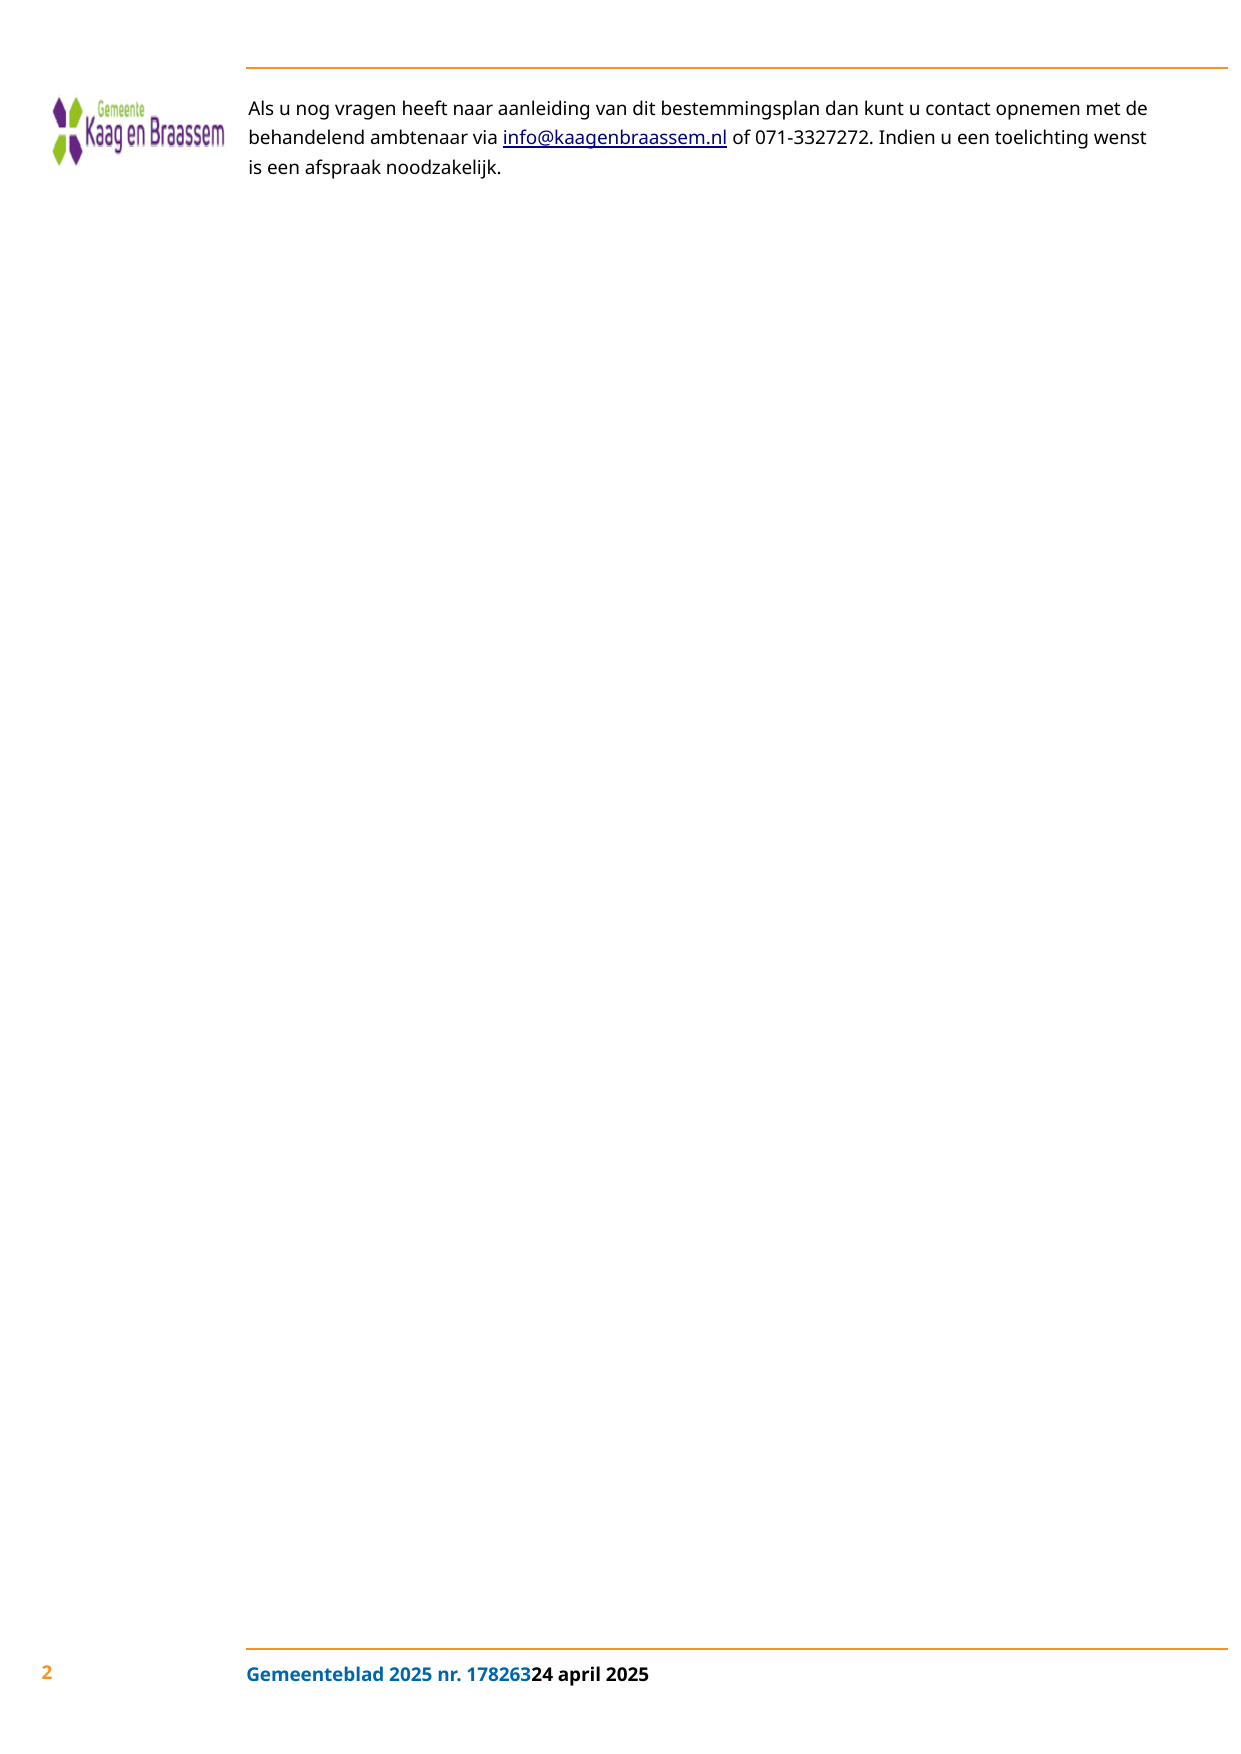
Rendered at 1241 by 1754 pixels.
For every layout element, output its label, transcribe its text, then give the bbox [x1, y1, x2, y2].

picture [41, 47, 231, 172]
text Als u nog vragen heeft naar aanleiding van dit bestemmingsplan dan kunt u contact opnemen met de behandelend ambtenaar via info@kaagenbraassem.nl of 071-3327272. Indien u een toelichting wenst is een afspraak noodzakelijk. [248, 95, 1152, 180]
